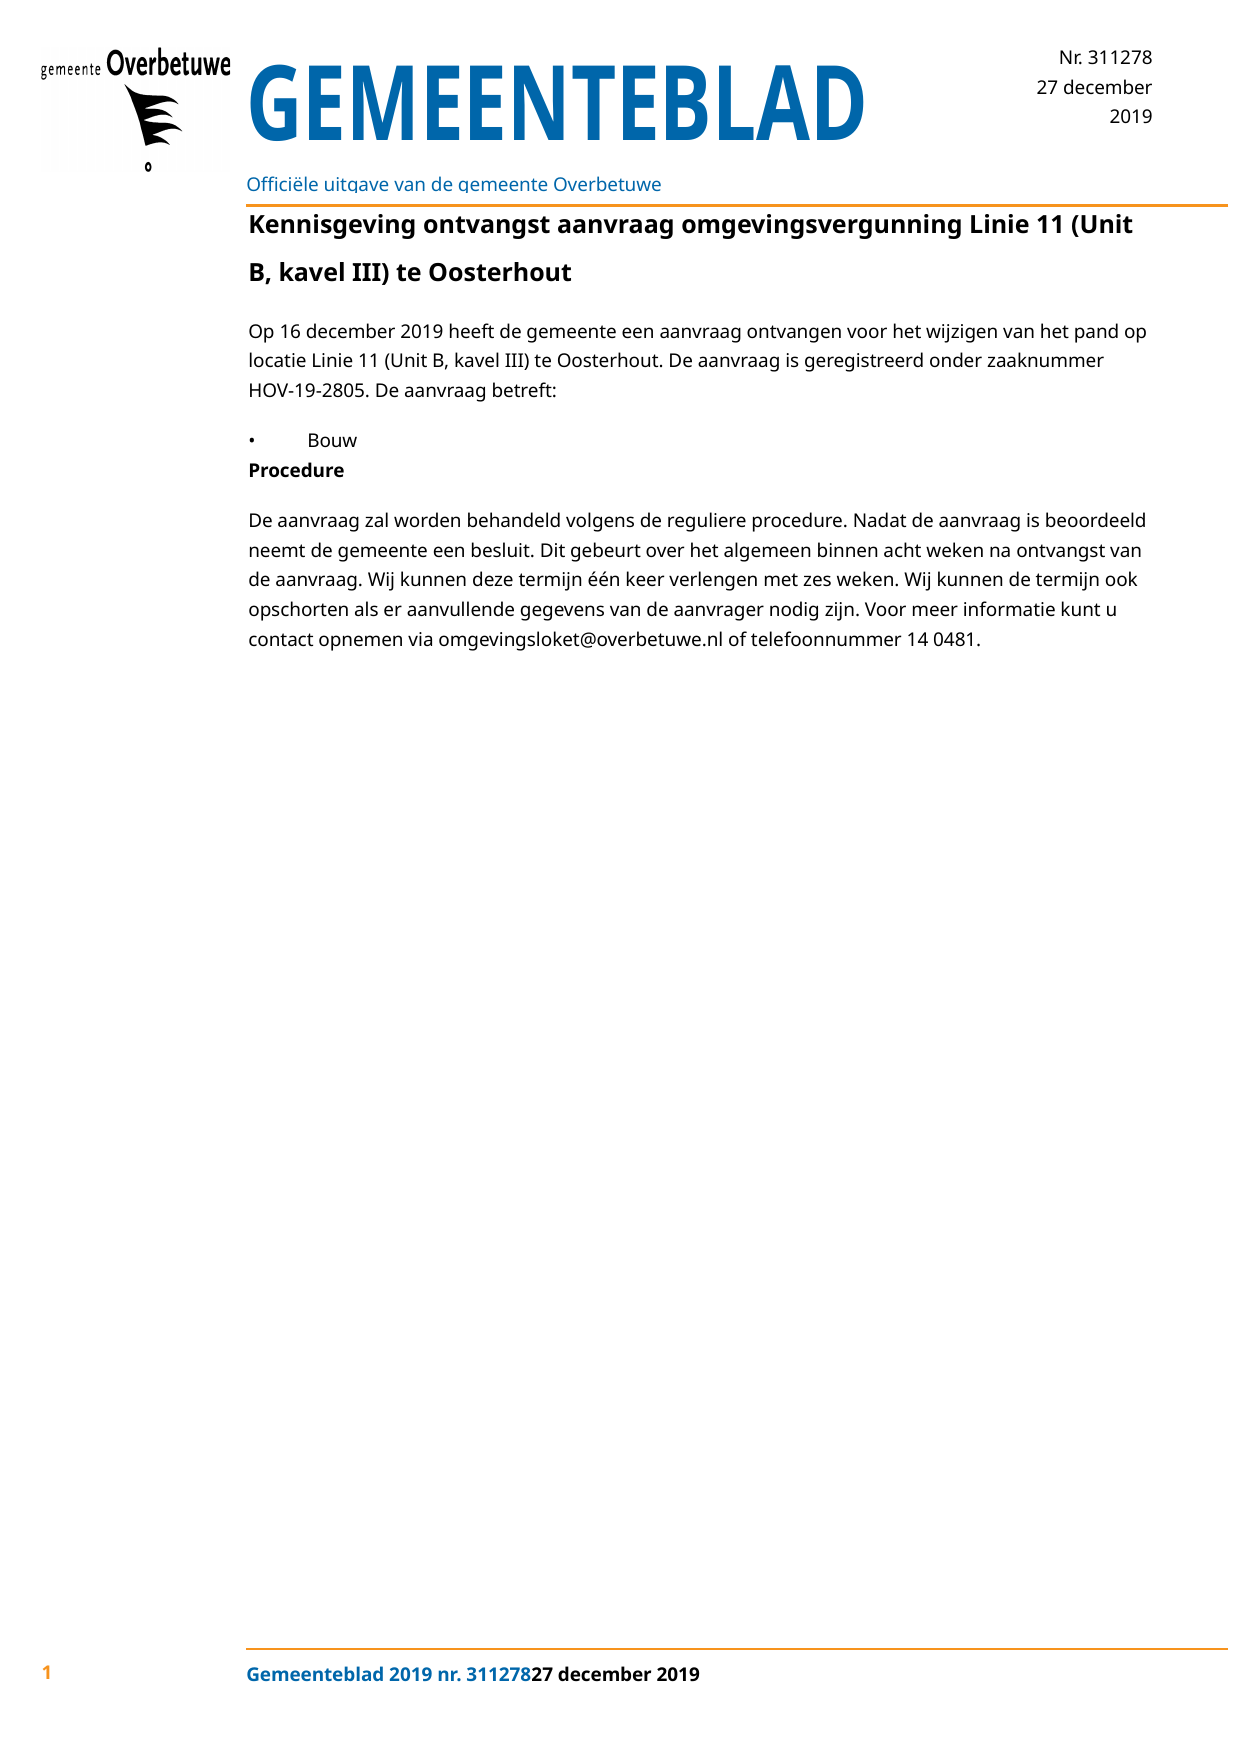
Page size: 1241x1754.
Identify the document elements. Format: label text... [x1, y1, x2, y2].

list Bouw [248, 427, 1152, 453]
text De aanvraag zal worden behandeld volgens de reguliere procedure. Nadat de aanvraag is beoordeeld neemt de gemeente een besluit. Dit gebeurt over het algemeen binnen acht weken na ontvangst van de aanvraag. Wij kunnen deze termijn één keer verlengen met zes weken. Wij kunnen de termijn ook opschorten als er aanvullende gegevens van de aanvrager nodig zijn. Voor meer informatie kunt u contact opnemen via omgevingsloket@overbetuwe.nl of telefoonnummer 14 0481. [248, 507, 1152, 652]
text Procedure [248, 457, 1152, 483]
text Kennisgeving ontvangst aanvraag omgevingsvergunning Linie 11 (Unit B, kavel III) te Oosterhout [248, 207, 1152, 288]
text Op 16 december 2019 heeft de gemeente een aanvraag ontvangen voor het wijzigen van het pand op locatie Linie 11 (Unit B, kavel III) te Oosterhout. De aanvraag is geregistreerd onder zaaknummer HOV-19-2805. De aanvraag betreft: [248, 318, 1152, 403]
picture [41, 47, 231, 172]
